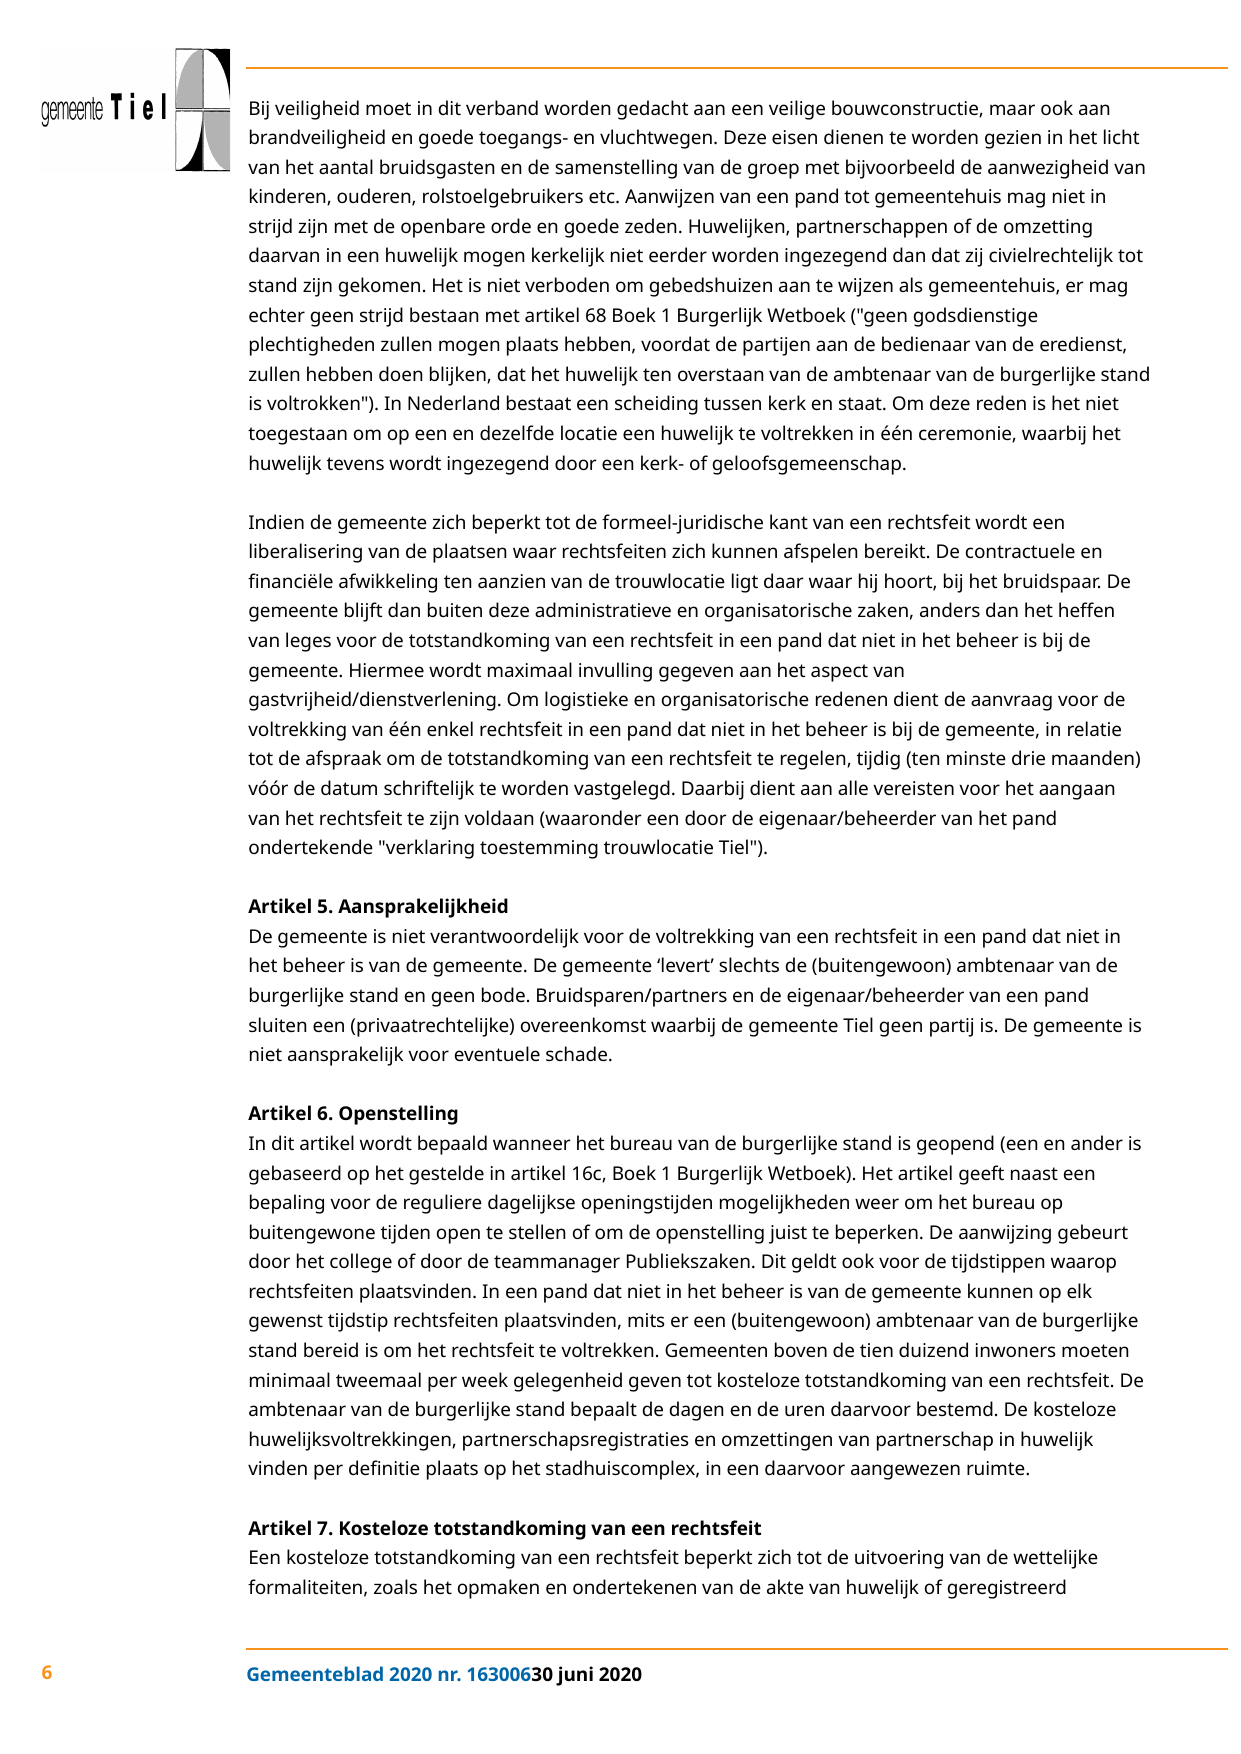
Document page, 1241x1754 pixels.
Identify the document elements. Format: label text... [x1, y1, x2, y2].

text In dit artikel wordt bepaald wanneer het bureau van de burgerlijke stand is geopend (een en ander is gebaseerd op het gestelde in artikel 16c, Boek 1 Burgerlijk Wetboek). Het artikel geeft naast een bepaling voor de reguliere dagelijkse openingstijden mogelijkheden weer om het bureau op buitengewone tijden open te stellen of om de openstelling juist te beperken. De aanwijzing gebeurt door het college of door de teammanager Publiekszaken. Dit geldt ook voor de tijdstippen waarop rechtsfeiten plaatsvinden. In een pand dat niet in het beheer is van de gemeente kunnen op elk gewenst tijdstip rechtsfeiten plaatsvinden, mits er een (buitengewoon) ambtenaar van de burgerlijke stand bereid is om het rechtsfeit te voltrekken. Gemeenten boven de tien duizend inwoners moeten minimaal tweemaal per week gelegenheid geven tot kosteloze totstandkoming van een rechtsfeit. De ambtenaar van de burgerlijke stand bepaalt de dagen en de uren daarvoor bestemd. De kosteloze huwelijksvoltrekkingen, partnerschapsregistraties en omzettingen van partnerschap in huwelijk vinden per definitie plaats op het stadhuiscomplex, in een daarvoor aangewezen ruimte. [248, 1130, 1152, 1481]
text Een kosteloze totstandkoming van een rechtsfeit beperkt zich tot de uitvoering van de wettelijke formaliteiten, zoals het opmaken en ondertekenen van de akte van huwelijk of geregistreerd [248, 1544, 1152, 1600]
text Artikel 6. Openstelling [248, 1101, 1152, 1126]
text Indien de gemeente zich beperkt tot de formeel-juridische kant van een rechtsfeit wordt een liberalisering van de plaatsen waar rechtsfeiten zich kunnen afspelen bereikt. De contractuele en financiële afwikkeling ten aanzien van de trouwlocatie ligt daar waar hij hoort, bij het bruidspaar. De gemeente blijft dan buiten deze administratieve en organisatorische zaken, anders dan het heffen van leges voor de totstandkoming van een rechtsfeit in een pand dat niet in het beheer is bij de gemeente. Hiermee wordt maximaal invulling gegeven aan het aspect van gastvrijheid/dienstverlening. Om logistieke en organisatorische redenen dient de aanvraag voor de voltrekking van één enkel rechtsfeit in een pand dat niet in het beheer is bij de gemeente, in relatie tot de afspraak om de totstandkoming van een rechtsfeit te regelen, tijdig (ten minste drie maanden) vóór de datum schriftelijk te worden vastgelegd. Daarbij dient aan alle vereisten voor het aangaan van het rechtsfeit te zijn voldaan (waaronder een door de eigenaar/beheerder van het pand ondertekende "verklaring toestemming trouwlocatie Tiel"). [248, 509, 1152, 860]
text De gemeente is niet verantwoordelijk voor de voltrekking van een rechtsfeit in een pand dat niet in het beheer is van de gemeente. De gemeente ‘levert’ slechts de (buitengewoon) ambtenaar van de burgerlijke stand en geen bode. Bruidsparen/partners en de eigenaar/beheerder van een pand sluiten een (privaatrechtelijke) overeenkomst waarbij de gemeente Tiel geen partij is. De gemeente is niet aansprakelijk voor eventuele schade. [248, 923, 1152, 1067]
picture [41, 47, 231, 172]
text Artikel 5. Aansprakelijkheid [248, 893, 1152, 919]
text Bij veiligheid moet in dit verband worden gedacht aan een veilige bouwconstructie, maar ook aan brandveiligheid en goede toegangs- en vluchtwegen. Deze eisen dienen te worden gezien in het licht van het aantal bruidsgasten en de samenstelling van de groep met bijvoorbeeld de aanwezigheid van kinderen, ouderen, rolstoelgebruikers etc. Aanwijzen van een pand tot gemeentehuis mag niet in strijd zijn met de openbare orde en goede zeden. Huwelijken, partnerschappen of de omzetting daarvan in een huwelijk mogen kerkelijk niet eerder worden ingezegend dan dat zij civielrechtelijk tot stand zijn gekomen. Het is niet verboden om gebedshuizen aan te wijzen als gemeentehuis, er mag echter geen strijd bestaan met artikel 68 Boek 1 Burgerlijk Wetboek ("geen godsdienstige plechtigheden zullen mogen plaats hebben, voordat de partijen aan de bedienaar van de eredienst, zullen hebben doen blijken, dat het huwelijk ten overstaan van de ambtenaar van de burgerlijke stand is voltrokken"). In Nederland bestaat een scheiding tussen kerk en staat. Om deze reden is het niet toegestaan om op een en dezelfde locatie een huwelijk te voltrekken in één ceremonie, waarbij het huwelijk tevens wordt ingezegend door een kerk- of geloofsgemeenschap. [248, 95, 1152, 476]
text Artikel 7. Kosteloze totstandkoming van een rechtsfeit [248, 1515, 1152, 1541]
